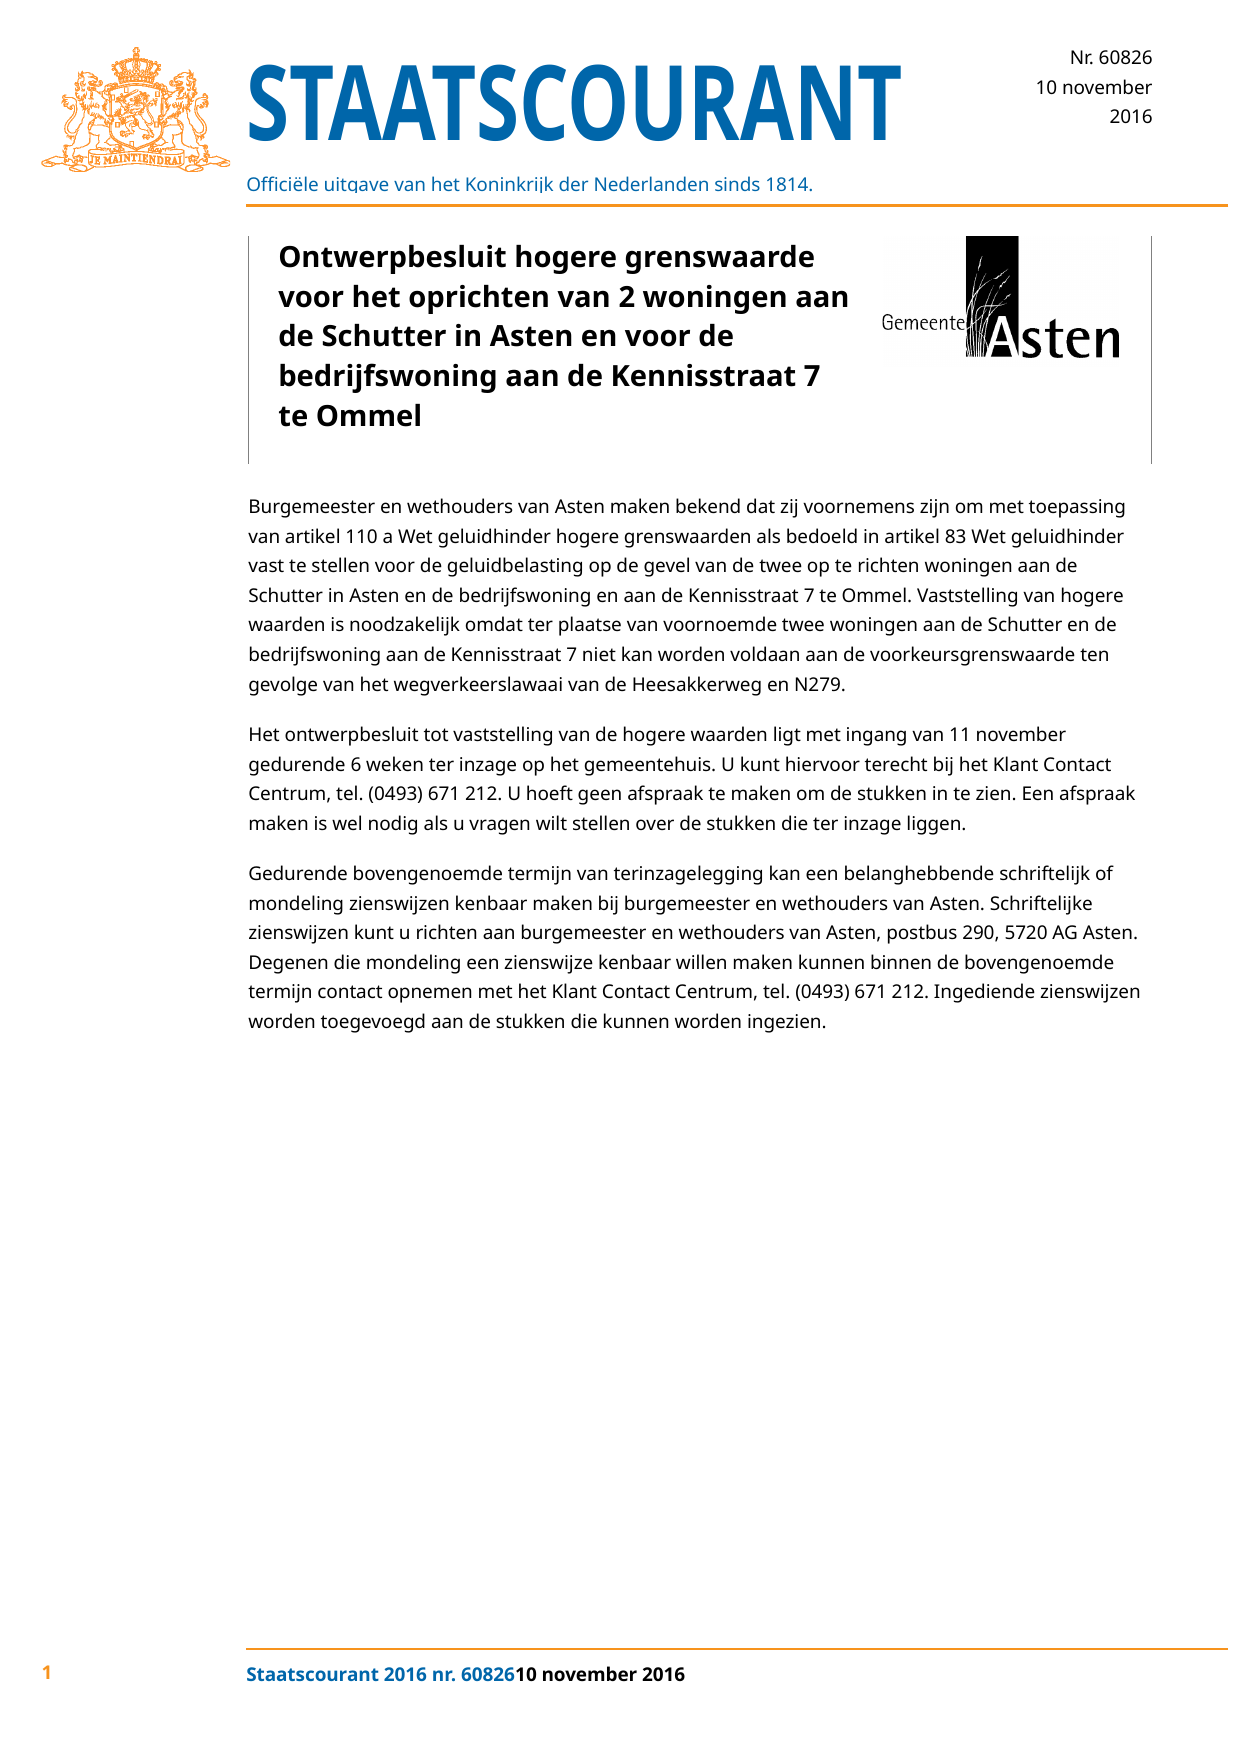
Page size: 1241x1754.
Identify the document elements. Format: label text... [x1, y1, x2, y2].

picture [882, 236, 1119, 367]
picture [41, 47, 231, 172]
table_header Ontwerpbesluit hogere grenswaarde voor het oprichten van 2 woningen aan de Schutter in Asten en voor de bedrijfswoning aan de Kennisstraat 7 te Ommel [249, 236, 850, 464]
text Het ontwerpbesluit tot vaststelling van de hogere waarden ligt met ingang van 11 november gedurende 6 weken ter inzage op het gemeentehuis. U kunt hiervoor terecht bij het Klant Contact Centrum, tel. (0493) 671 212. U hoeft geen afspraak te maken om de stukken in te zien. Een afspraak maken is wel nodig als u vragen wilt stellen over de stukken die ter inzage liggen. [248, 721, 1152, 836]
text Burgemeester en wethouders van Asten maken bekend dat zij voornemens zijn om met toepassing van artikel 110 a Wet geluidhinder hogere grenswaarden als bedoeld in artikel 83 Wet geluidhinder vast te stellen voor de geluidbelasting op de gevel van de twee op te richten woningen aan de Schutter in Asten en de bedrijfswoning en aan de Kennisstraat 7 te Ommel. Vaststelling van hogere waarden is noodzakelijk omdat ter plaatse van voornoemde twee woningen aan de Schutter en de bedrijfswoning aan de Kennisstraat 7 niet kan worden voldaan aan de voorkeursgrenswaarde ten gevolge van het wegverkeerslawaai van de Heesakkerweg en N279. [248, 493, 1152, 697]
text Gedurende bovengenoemde termijn van terinzagelegging kan een belanghebbende schriftelijk of mondeling zienswijzen kenbaar maken bij burgemeester en wethouders van Asten. Schriftelijke zienswijzen kunt u richten aan burgemeester en wethouders van Asten, postbus 290, 5720 AG Asten. Degenen die mondeling een zienswijze kenbaar willen maken kunnen binnen de bovengenoemde termijn contact opnemen met het Klant Contact Centrum, tel. (0493) 671 212. Ingediende zienswijzen worden toegevoegd aan de stukken die kunnen worden ingezien. [248, 860, 1152, 1034]
table_header [850, 236, 1151, 464]
